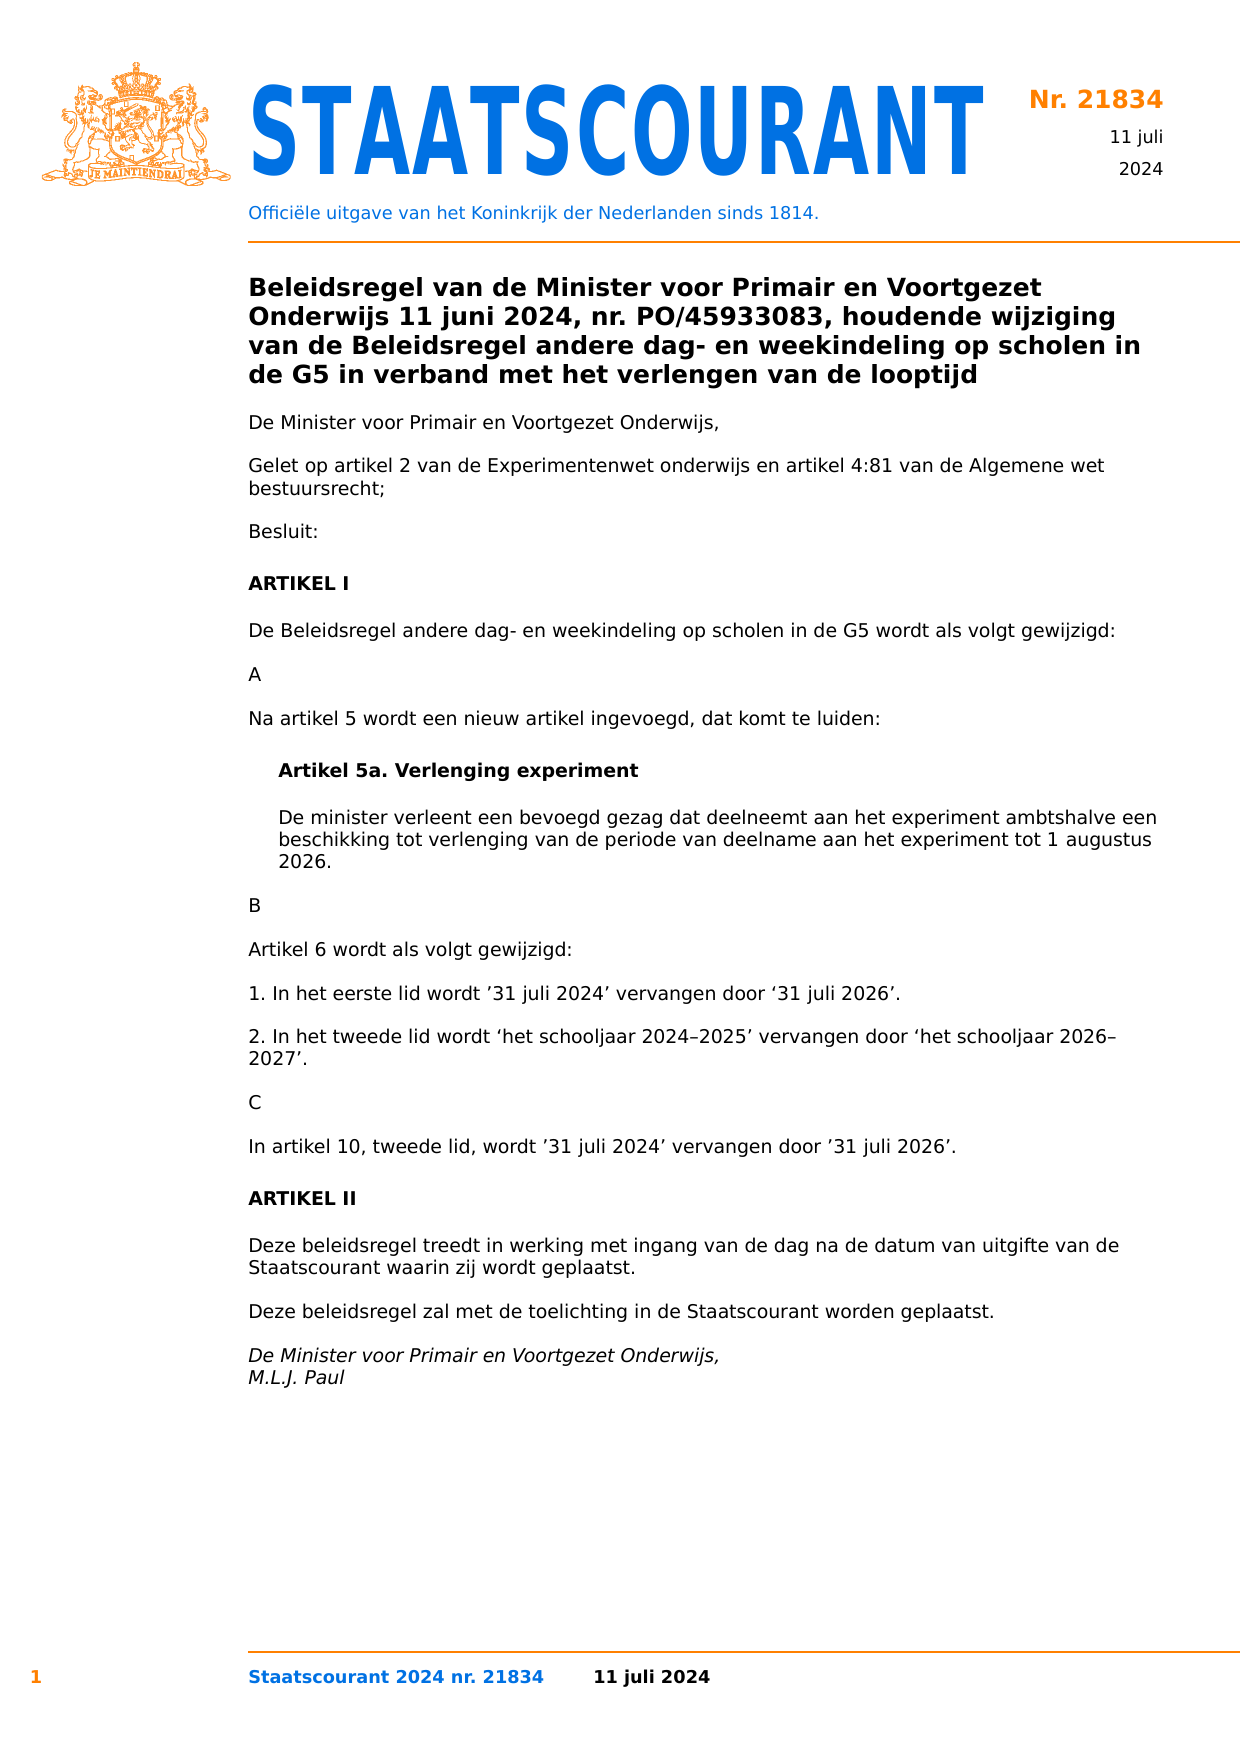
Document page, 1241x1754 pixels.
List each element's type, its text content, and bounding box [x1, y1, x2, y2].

text 2. In het tweede lid wordt ‘het schooljaar 2024–2025’ vervangen door ‘het schooljaar 2026–2027’. [248, 1026, 1163, 1070]
text A [248, 664, 1163, 686]
picture [41, 62, 231, 186]
text De Minister voor Primair en Voortgezet Onderwijs, M.L.J. Paul [248, 1344, 1163, 1388]
text Na artikel 5 wordt een nieuw artikel ingevoegd, dat komt te luiden: [248, 708, 1163, 730]
text C [248, 1092, 1163, 1114]
text 1. In het eerste lid wordt ’31 juli 2024’ vervangen door ‘31 juli 2026’. [248, 982, 1163, 1004]
subtitle ARTIKEL II [248, 1188, 1163, 1210]
text Gelet op artikel 2 van de Experimentenwet onderwijs en artikel 4:81 van de Algemene wet bestuursrecht; [248, 455, 1163, 499]
text B [248, 895, 1163, 917]
text Artikel 6 wordt als volgt gewijzigd: [248, 938, 1163, 961]
text Besluit: [248, 521, 1163, 543]
text De minister verleent een bevoegd gezag dat deelneemt aan het experiment ambtshalve een beschikking tot verlenging van de periode van deelname aan het experiment tot 1 augustus 2026. [278, 807, 1163, 873]
subtitle Beleidsregel van de Minister voor Primair en Voortgezet Onderwijs 11 juni 2024, nr. PO/45933083, houdende wijziging van de Beleidsregel andere dag- en weekindeling op scholen in de G5 in verband met het verlengen van de looptijd [248, 273, 1163, 390]
subtitle Artikel 5a. Verlenging experiment [278, 760, 1163, 782]
table_header STAATSCOURANT [248, 62, 998, 203]
text In artikel 10, tweede lid, wordt ’31 juli 2024’ vervangen door ’31 juli 2026’. [248, 1136, 1163, 1158]
table_cell 2024 [998, 153, 1240, 203]
text De Beleidsregel andere dag- en weekindeling op scholen in de G5 wordt als volgt gewijzigd: [248, 620, 1163, 642]
text De Minister voor Primair en Voortgezet Onderwijs, [248, 412, 1163, 433]
table_cell 11 juli [998, 121, 1240, 153]
text Deze beleidsregel zal met de toelichting in de Staatscourant worden geplaatst. [248, 1301, 1163, 1323]
text Deze beleidsregel treedt in werking met ingang van de dag na de datum van uitgifte van de Staatscourant waarin zij wordt geplaatst. [248, 1235, 1163, 1279]
table_header Nr. 21834 [998, 62, 1240, 121]
table_header [25, 62, 248, 241]
subtitle ARTIKEL I [248, 573, 1163, 595]
table_cell Officiële uitgave van het Koninkrijk der Nederlanden sinds 1814. [248, 203, 1240, 241]
